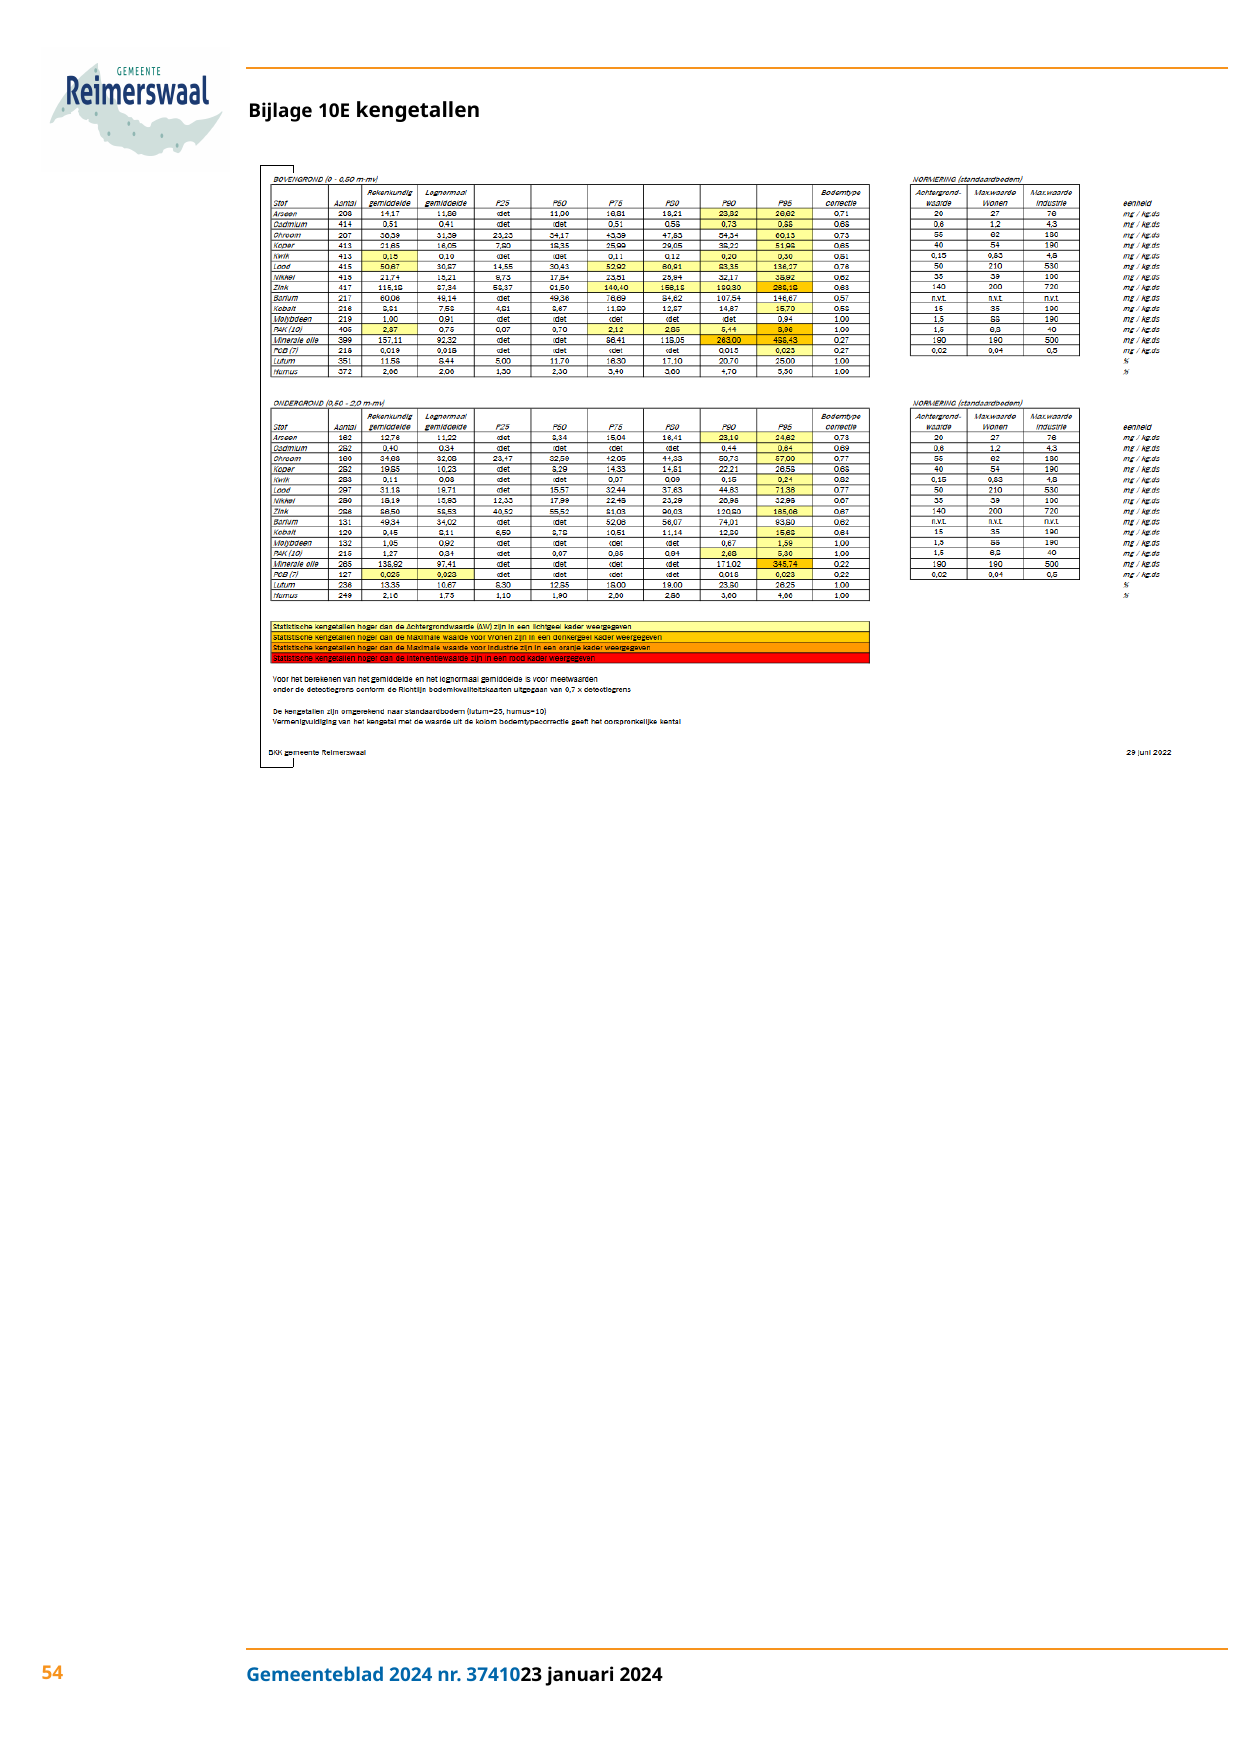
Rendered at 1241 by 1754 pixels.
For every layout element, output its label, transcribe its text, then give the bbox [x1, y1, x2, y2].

text Bijlage 10E kengetallen [248, 95, 1152, 123]
picture [268, 173, 1173, 758]
picture [41, 47, 231, 172]
